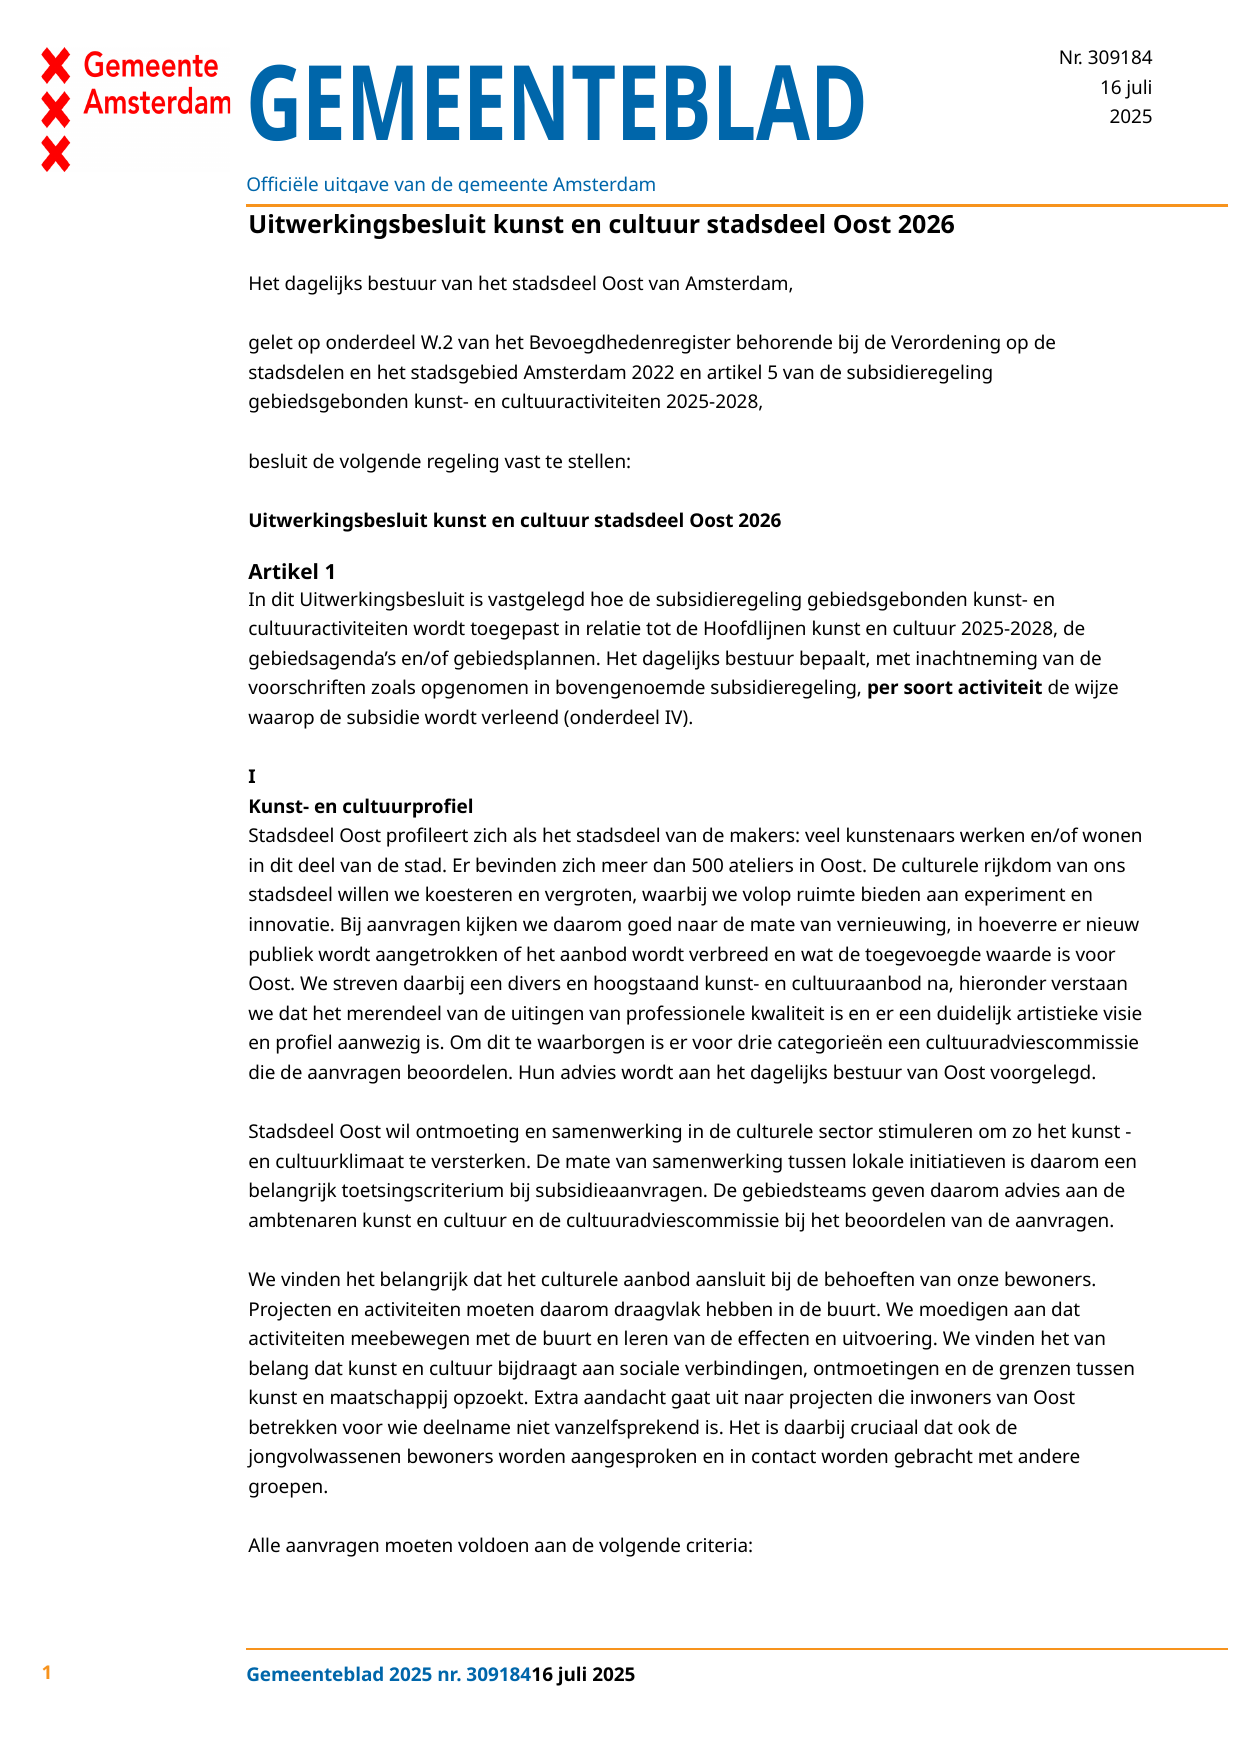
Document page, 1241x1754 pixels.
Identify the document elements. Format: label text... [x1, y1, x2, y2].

text Het dagelijks bestuur van het stadsdeel Oost van Amsterdam, [248, 270, 1152, 296]
text Artikel 1 [248, 557, 1152, 586]
text Alle aanvragen moeten voldoen aan de volgende criteria: [248, 1532, 1152, 1558]
text Stadsdeel Oost wil ontmoeting en samenwerking in de culturele sector stimuleren om zo het kunst -en cultuurklimaat te versterken. De mate van samenwerking tussen lokale initiatieven is daarom een belangrijk toetsingscriterium bij subsidieaanvragen. De gebiedsteams geven daarom advies aan de ambtenaren kunst en cultuur en de cultuuradviescommissie bij het beoordelen van de aanvragen. [248, 1118, 1152, 1233]
picture [41, 47, 231, 172]
text We vinden het belangrijk dat het culturele aanbod aansluit bij de behoeften van onze bewoners. Projecten en activiteiten moeten daarom draagvlak hebben in de buurt. We moedigen aan dat activiteiten meebewegen met de buurt en leren van de effecten en uitvoering. We vinden het van belang dat kunst en cultuur bijdraagt aan sociale verbindingen, ontmoetingen en de grenzen tussen kunst en maatschappij opzoekt. Extra aandacht gaat uit naar projecten die inwoners van Oost betrekken voor wie deelname niet vanzelfsprekend is. Het is daarbij cruciaal dat ook de jongvolwassenen bewoners worden aangesproken en in contact worden gebracht met andere groepen. [248, 1266, 1152, 1499]
text besluit de volgende regeling vast te stellen: [248, 448, 1152, 473]
text gelet op onderdeel W.2 van het Bevoegdhedenregister behorende bij de Verordening op de stadsdelen en het stadsgebied Amsterdam 2022 en artikel 5 van de subsidieregeling gebiedsgebonden kunst- en cultuuractiviteiten 2025-2028, [248, 329, 1152, 414]
text Stadsdeel Oost profileert zich als het stadsdeel van de makers: veel kunstenaars werken en/of wonen in dit deel van de stad. Er bevinden zich meer dan 500 ateliers in Oost. De culturele rijkdom van ons stadsdeel willen we koesteren en vergroten, waarbij we volop ruimte bieden aan experiment en innovatie. Bij aanvragen kijken we daarom goed naar de mate van vernieuwing, in hoeverre er nieuw publiek wordt aangetrokken of het aanbod wordt verbreed en wat de toegevoegde waarde is voor Oost. We streven daarbij een divers en hoogstaand kunst- en cultuuraanbod na, hieronder verstaan we dat het merendeel van de uitingen van professionele kwaliteit is en er een duidelijk artistieke visie en profiel aanwezig is. Om dit te waarborgen is er voor drie categorieën een cultuuradviescommissie die de aanvragen beoordelen. Hun advies wordt aan het dagelijks bestuur van Oost voorgelegd. [248, 822, 1152, 1085]
text Uitwerkingsbesluit kunst en cultuur stadsdeel Oost 2026 [248, 507, 1152, 533]
text Uitwerkingsbesluit kunst en cultuur stadsdeel Oost 2026 [248, 207, 1152, 241]
text I [248, 763, 1152, 789]
text Kunst- en cultuurprofiel [248, 793, 1152, 819]
text In dit Uitwerkingsbesluit is vastgelegd hoe de subsidieregeling gebiedsgebonden kunst- en cultuuractiviteiten wordt toegepast in relatie tot de Hoofdlijnen kunst en cultuur 2025-2028, de gebiedsagenda’s en/of gebiedsplannen. Het dagelijks bestuur bepaalt, met inachtneming van de voorschriften zoals opgenomen in bovengenoemde subsidieregeling, per soort activiteit de wijze waarop de subsidie wordt verleend (onderdeel IV). [248, 586, 1152, 730]
